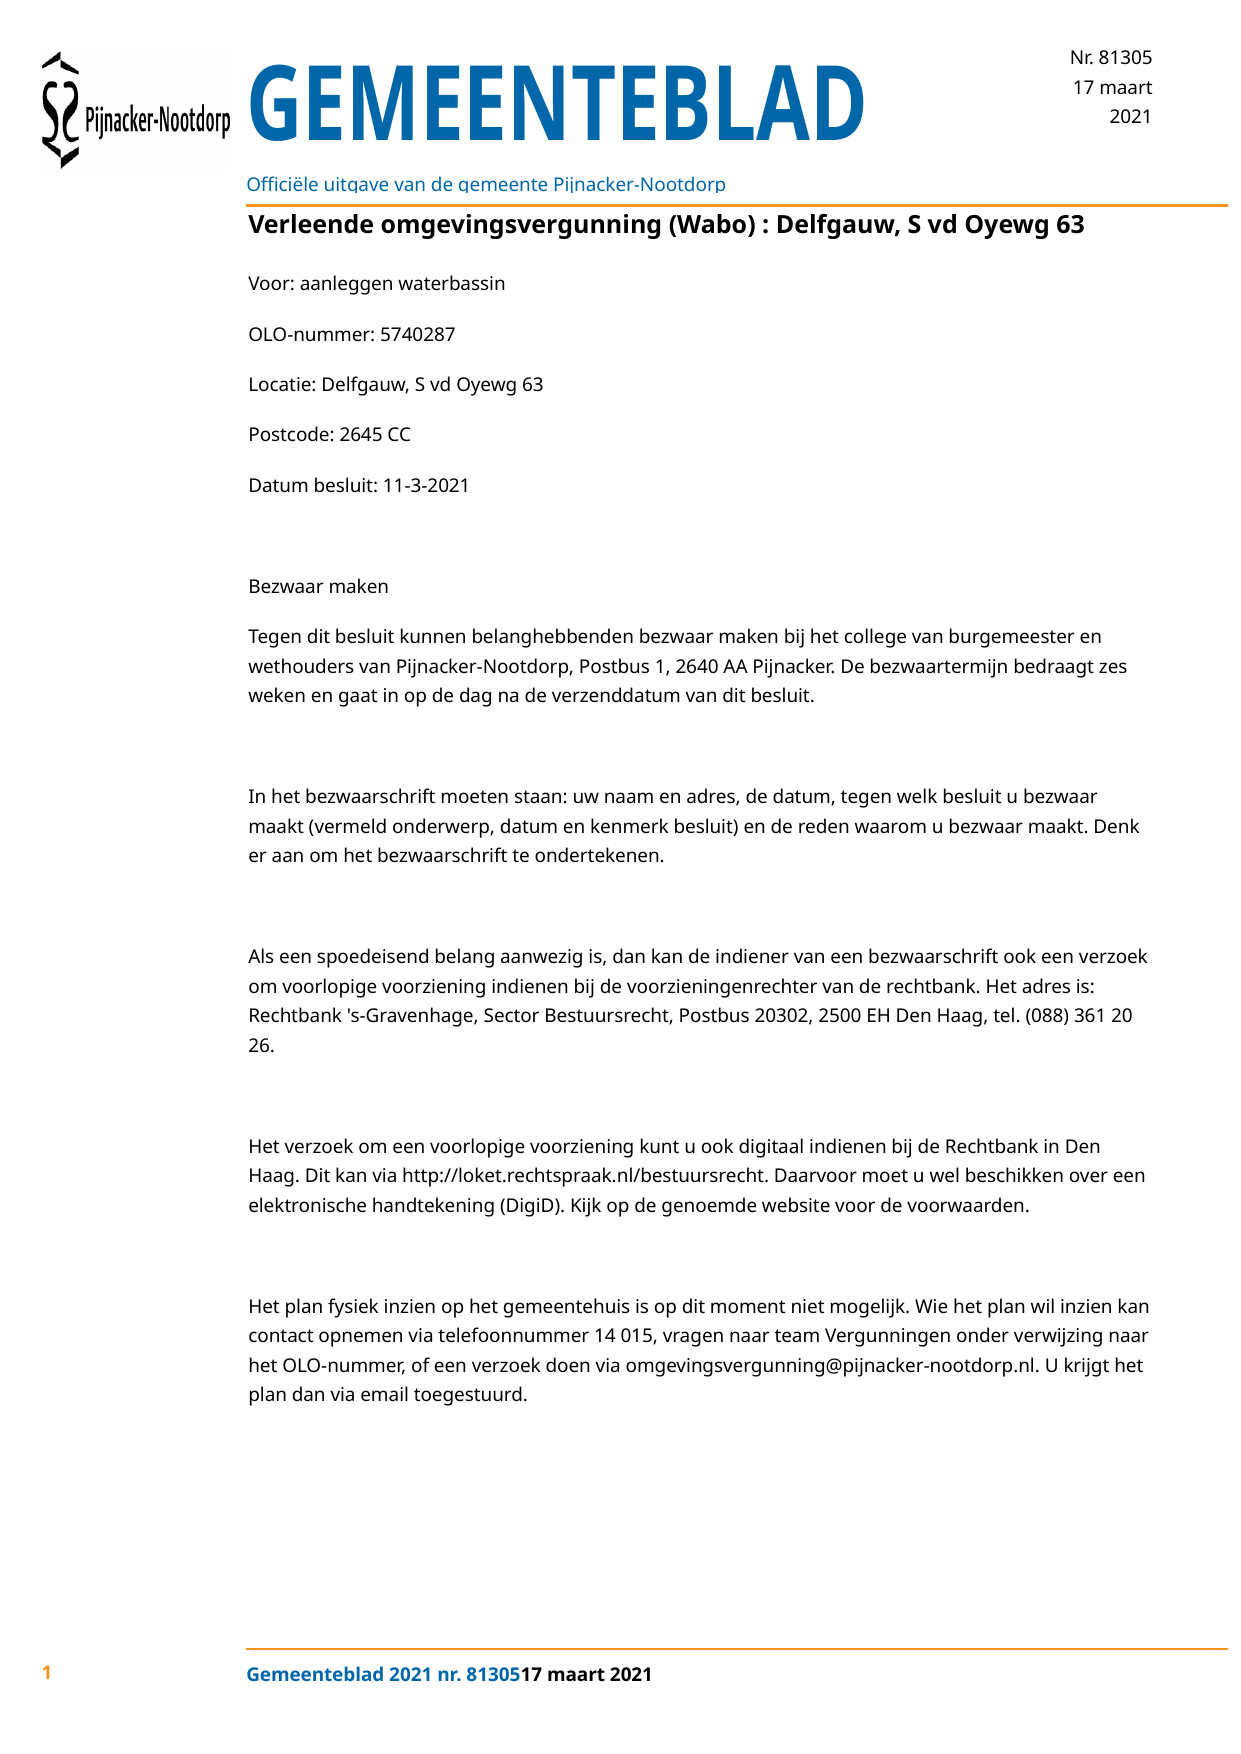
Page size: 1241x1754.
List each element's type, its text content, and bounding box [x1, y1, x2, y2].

text In het bezwaarschrift moeten staan: uw naam en adres, de datum, tegen welk besluit u bezwaar maakt (vermeld onderwerp, datum en kenmerk besluit) en de reden waarom u bezwaar maakt. Denk er aan om het bezwaarschrift te ondertekenen. [248, 783, 1152, 868]
text Postcode: 2645 CC [248, 422, 1152, 447]
text Tegen dit besluit kunnen belanghebbenden bezwaar maken bij het college van burgemeester en wethouders van Pijnacker-Nootdorp, Postbus 1, 2640 AA Pijnacker. De bezwaartermijn bedraagt zes weken en gaat in op de dag na de verzenddatum van dit besluit. [248, 623, 1152, 708]
text Datum besluit: 11-3-2021 [248, 472, 1152, 498]
text OLO-nummer: 5740287 [248, 321, 1152, 346]
picture [41, 47, 231, 172]
text Als een spoedeisend belang aanwezig is, dan kan de indiener van een bezwaarschrift ook een verzoek om voorlopige voorziening indienen bij de voorzieningenrechter van de rechtbank. Het adres is: Rechtbank 's-Gravenhage, Sector Bestuursrecht, Postbus 20302, 2500 EH Den Haag, tel. (088) 361 20 26. [248, 943, 1152, 1058]
text Het plan fysiek inzien op het gemeentehuis is op dit moment niet mogelijk. Wie het plan wil inzien kan contact opnemen via telefoonnummer 14 015, vragen naar team Vergunningen onder verwijzing naar het OLO-nummer, of een verzoek doen via omgevingsvergunning@pijnacker-nootdorp.nl. U krijgt het plan dan via email toegestuurd. [248, 1293, 1152, 1407]
text Locatie: Delfgauw, S vd Oyewg 63 [248, 371, 1152, 397]
text Verleende omgevingsvergunning (Wabo) : Delfgauw, S vd Oyewg 63 [248, 207, 1152, 241]
text Voor: aanleggen waterbassin [248, 270, 1152, 296]
text Het verzoek om een voorlopige voorziening kunt u ook digitaal indienen bij de Rechtbank in Den Haag. Dit kan via http://loket.rechtspraak.nl/bestuursrecht. Daarvoor moet u wel beschikken over een elektronische handtekening (DigiD). Kijk op de genoemde website voor de voorwaarden. [248, 1133, 1152, 1218]
text Bezwaar maken [248, 573, 1152, 598]
